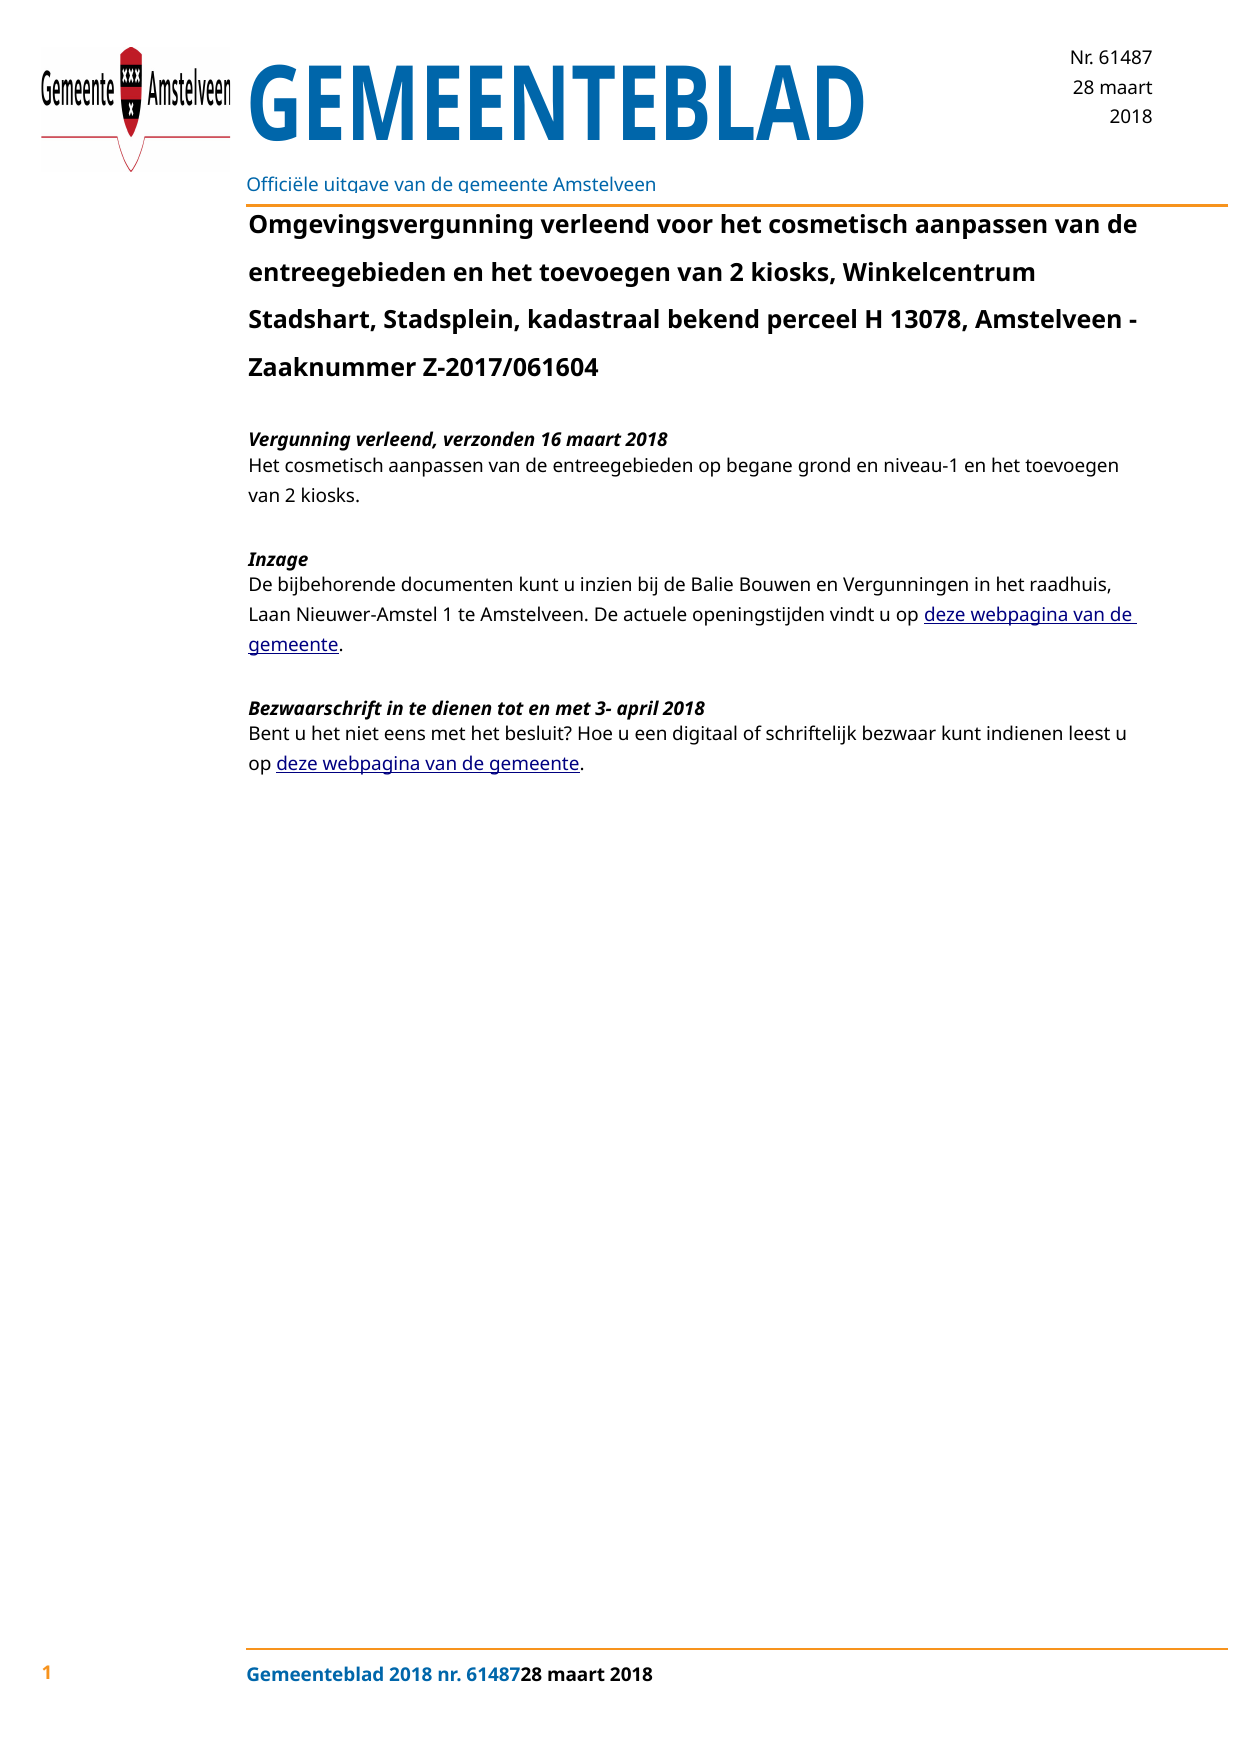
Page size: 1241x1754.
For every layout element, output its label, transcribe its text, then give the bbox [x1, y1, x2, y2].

picture [41, 47, 231, 172]
text Het cosmetisch aanpassen van de entreegebieden op begane grond en niveau-1 en het toevoegen van 2 kiosks. [248, 452, 1152, 508]
text Inzage [248, 546, 1152, 572]
text De bijbehorende documenten kunt u inzien bij de Balie Bouwen en Vergunningen in het raadhuis, Laan Nieuwer-Amstel 1 te Amstelveen. De actuele openingstijden vindt u op deze webpagina van de gemeente. [248, 572, 1152, 657]
text Bezwaarschrift in te dienen tot en met 3- april 2018 [248, 695, 1152, 721]
text Omgevingsvergunning verleend voor het cosmetisch aanpassen van de entreegebieden en het toevoegen van 2 kiosks, Winkelcentrum Stadshart, Stadsplein, kadastraal bekend perceel H 13078, Amstelveen - Zaaknummer Z-2017/061604 [248, 207, 1152, 384]
text Vergunning verleend, verzonden 16 maart 2018 [248, 427, 1152, 452]
text Bent u het niet eens met het besluit? Hoe u een digitaal of schriftelijk bezwaar kunt indienen leest u op deze webpagina van de gemeente. [248, 721, 1152, 776]
